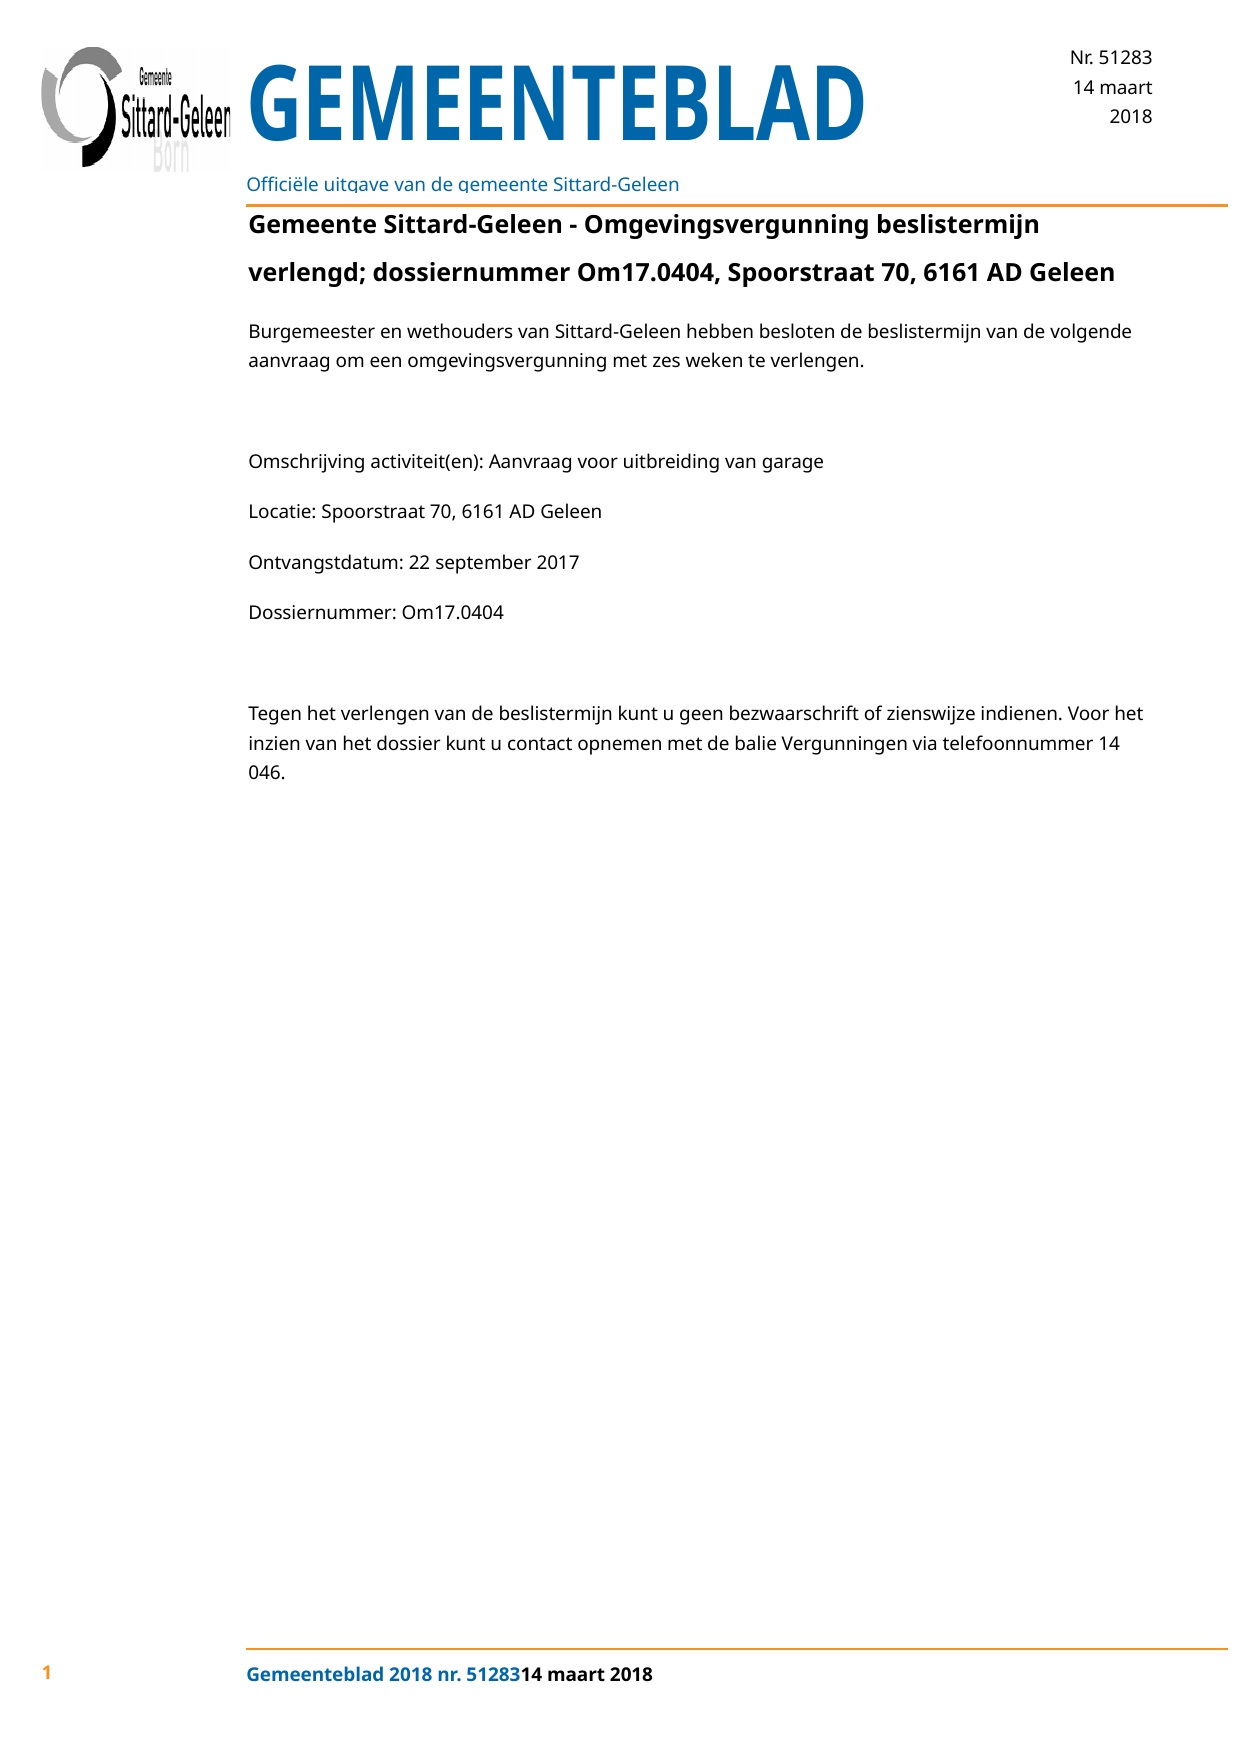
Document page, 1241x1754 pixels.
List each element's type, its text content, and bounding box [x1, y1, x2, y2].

text Burgemeester en wethouders van Sittard-Geleen hebben besloten de beslistermijn van de volgende aanvraag om een omgevingsvergunning met zes weken te verlengen. [248, 318, 1152, 373]
text Gemeente Sittard-Geleen - Omgevingsvergunning beslistermijn verlengd; dossiernummer Om17.0404, Spoorstraat 70, 6161 AD Geleen [248, 207, 1152, 288]
text Tegen het verlengen van de beslistermijn kunt u geen bezwaarschrift of zienswijze indienen. Voor het inzien van het dossier kunt u contact opnemen met de balie Vergunningen via telefoonnummer 14 046. [248, 700, 1152, 785]
text Dossiernummer: Om17.0404 [248, 599, 1152, 625]
picture [41, 47, 231, 172]
text Omschrijving activiteit(en): Aanvraag voor uitbreiding van garage [248, 448, 1152, 474]
text Ontvangstdatum: 22 september 2017 [248, 549, 1152, 575]
text Locatie: Spoorstraat 70, 6161 AD Geleen [248, 499, 1152, 524]
